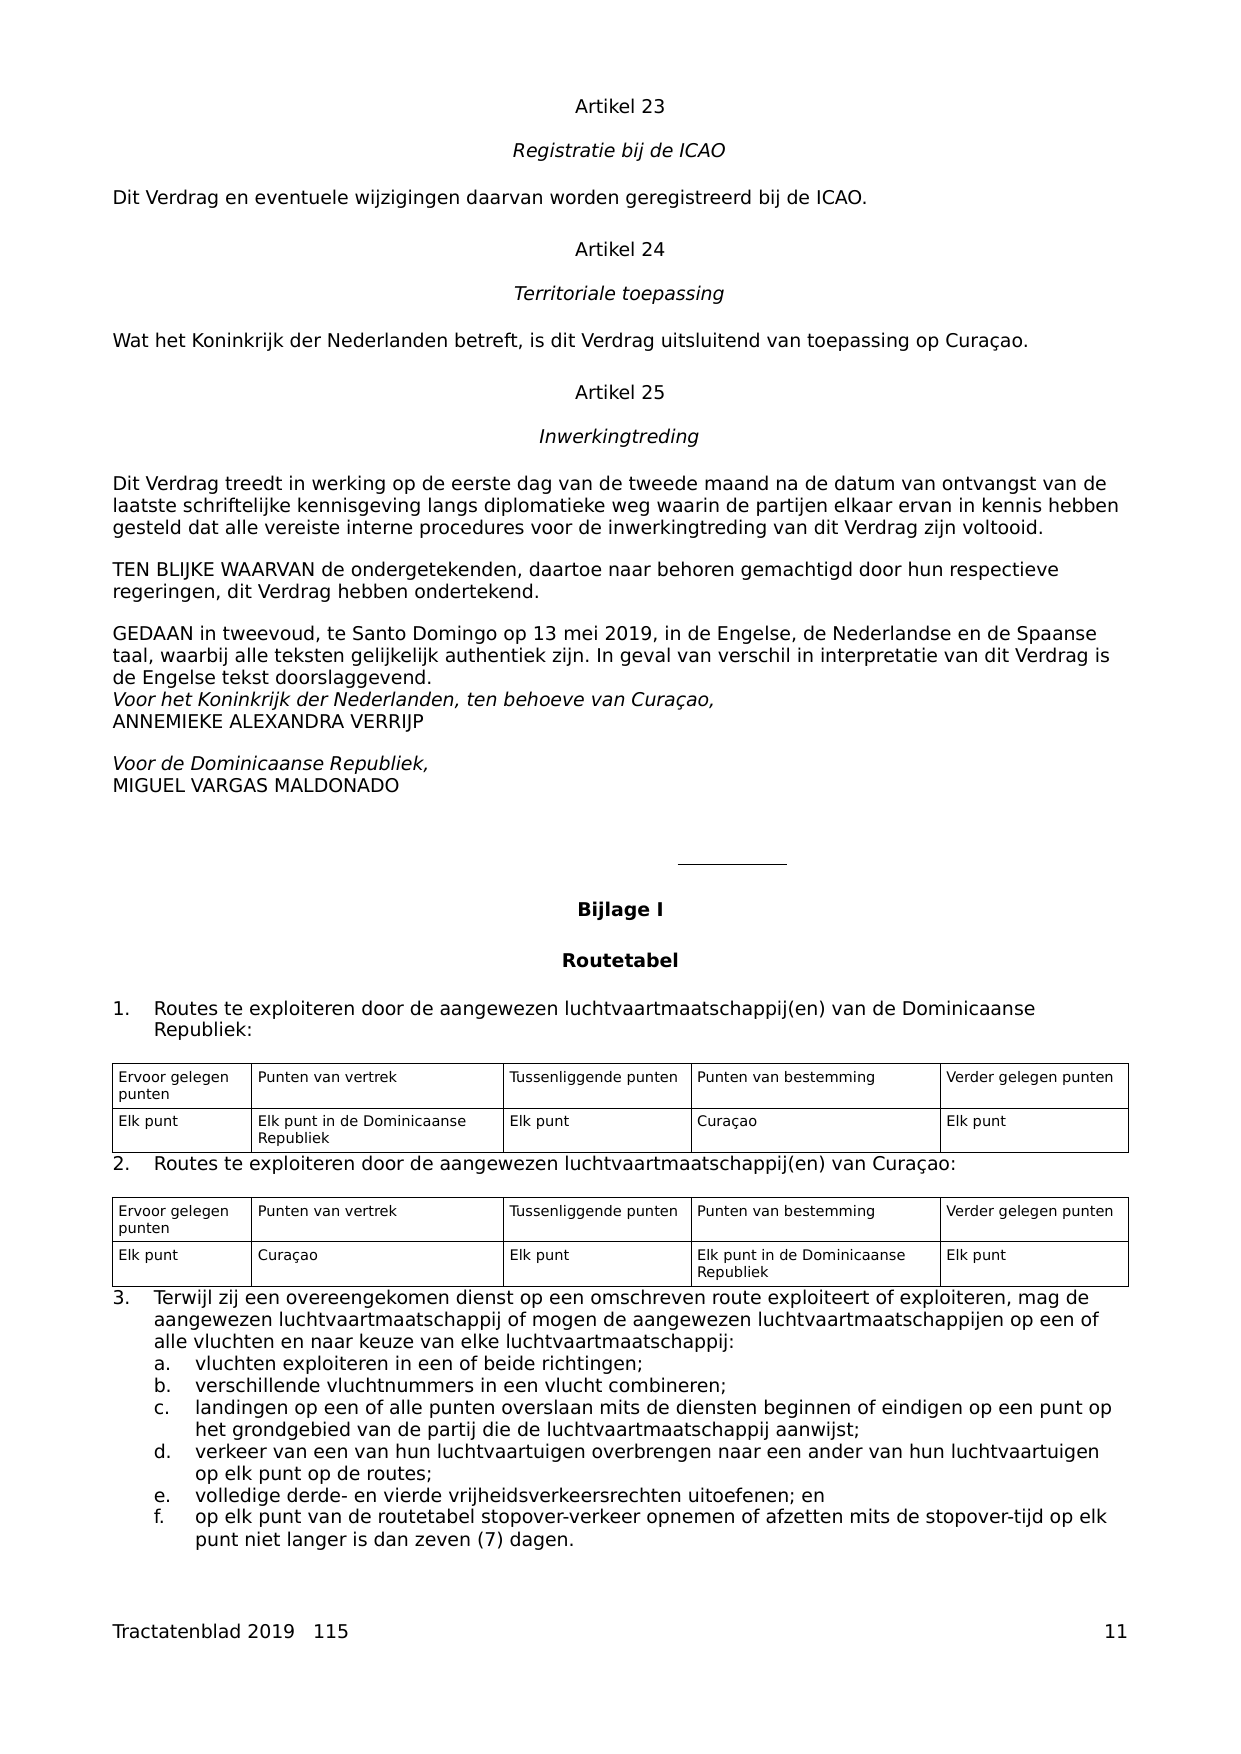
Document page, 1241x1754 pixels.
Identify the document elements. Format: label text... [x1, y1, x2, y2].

table_cell Elk punt [941, 1109, 1128, 1152]
text 1. Routes te exploiteren door de aangewezen luchtvaartmaatschappij(en) van de Dominicaanse Republiek: [112, 997, 1128, 1041]
text Voor de Dominicaanse Republiek, MIGUEL VARGAS MALDONADO [112, 752, 1128, 796]
text e. volledige derde- en vierde vrijheidsverkeersrechten uitoefenen; en [153, 1484, 1128, 1506]
table_cell Curaçao [252, 1242, 503, 1286]
table_header Tussenliggende punten [504, 1064, 691, 1108]
table_header Verder gelegen punten [941, 1198, 1128, 1241]
table_cell Elk punt in de Dominicaanse Republiek [252, 1109, 503, 1152]
subtitle Artikel 24 Territoriale toepassing [112, 239, 1128, 305]
table_header Ervoor gelegen punten [113, 1198, 251, 1241]
table_cell Elk punt in de Dominicaanse Republiek [692, 1242, 940, 1286]
text a. vluchten exploiteren in een of beide richtingen; [153, 1353, 1128, 1374]
text 3. Terwijl zij een overeengekomen dienst op een omschreven route exploiteert of exploiteren, mag de aangewezen luchtvaartmaatschappij of mogen de aangewezen luchtvaartmaatschappijen op een of alle vluchten en naar keuze van elke luchtvaartmaatschappij: [112, 1287, 1128, 1353]
table_header Punten van vertrek [252, 1198, 503, 1241]
subtitle Artikel 25 Inwerkingtreding [112, 382, 1128, 448]
text Voor het Koninkrijk der Nederlanden, ten behoeve van Curaçao, ANNEMIEKE ALEXANDRA VERRIJP [112, 688, 1128, 732]
table_cell Elk punt [504, 1109, 691, 1152]
text f. op elk punt van de routetabel stopover-verkeer opnemen of afzetten mits de stopover-tijd op elk punt niet langer is dan zeven (7) dagen. [153, 1506, 1128, 1550]
table_cell Curaçao [692, 1109, 940, 1152]
table_header Punten van bestemming [692, 1064, 940, 1108]
text TEN BLIJKE WAARVAN de ondergetekenden, daartoe naar behoren gemachtigd door hun respectieve regeringen, dit Verdrag hebben ondertekend. [112, 559, 1128, 603]
table_cell Elk punt [113, 1242, 251, 1286]
text c. landingen op een of alle punten overslaan mits de diensten beginnen of eindigen op een punt op het grondgebied van de partij die de luchtvaartmaatschappij aanwijst; [153, 1397, 1128, 1441]
text 2. Routes te exploiteren door de aangewezen luchtvaartmaatschappij(en) van Curaçao: [112, 1153, 1128, 1175]
text Dit Verdrag treedt in werking op de eerste dag van de tweede maand na de datum van ontvangst van de laatste schriftelijke kennisgeving langs diplomatieke weg waarin de partijen elkaar ervan in kennis hebben gesteld dat alle vereiste interne procedures voor de inwerkingtreding van dit Verdrag zijn voltooid. [112, 473, 1128, 539]
table_header Punten van vertrek [252, 1064, 503, 1108]
table_cell Elk punt [113, 1109, 251, 1152]
subtitle Artikel 23 Registratie bij de ICAO [112, 96, 1128, 162]
table_header Ervoor gelegen punten [113, 1064, 251, 1108]
table_cell Elk punt [941, 1242, 1128, 1286]
text b. verschillende vluchtnummers in een vlucht combineren; [153, 1374, 1128, 1397]
text Dit Verdrag en eventuele wijzigingen daarvan worden geregistreerd bij de ICAO. [112, 187, 1128, 209]
text Wat het Koninkrijk der Nederlanden betreft, is dit Verdrag uitsluitend van toepassing op Curaçao. [112, 330, 1128, 352]
table_header Tussenliggende punten [504, 1198, 691, 1241]
table_header Verder gelegen punten [941, 1064, 1128, 1108]
table_cell Elk punt [504, 1242, 691, 1286]
table_header Punten van bestemming [692, 1198, 940, 1241]
text GEDAAN in tweevoud, te Santo Domingo op 13 mei 2019, in de Engelse, de Nederlandse en de Spaanse taal, waarbij alle teksten gelijkelijk authentiek zijn. In geval van verschil in interpretatie van dit Verdrag is de Engelse tekst doorslaggevend. [112, 623, 1128, 688]
text d. verkeer van een van hun luchtvaartuigen overbrengen naar een ander van hun luchtvaartuigen op elk punt op de routes; [153, 1441, 1128, 1484]
subtitle Bijlage I [112, 898, 1128, 920]
subtitle Routetabel [112, 950, 1128, 972]
